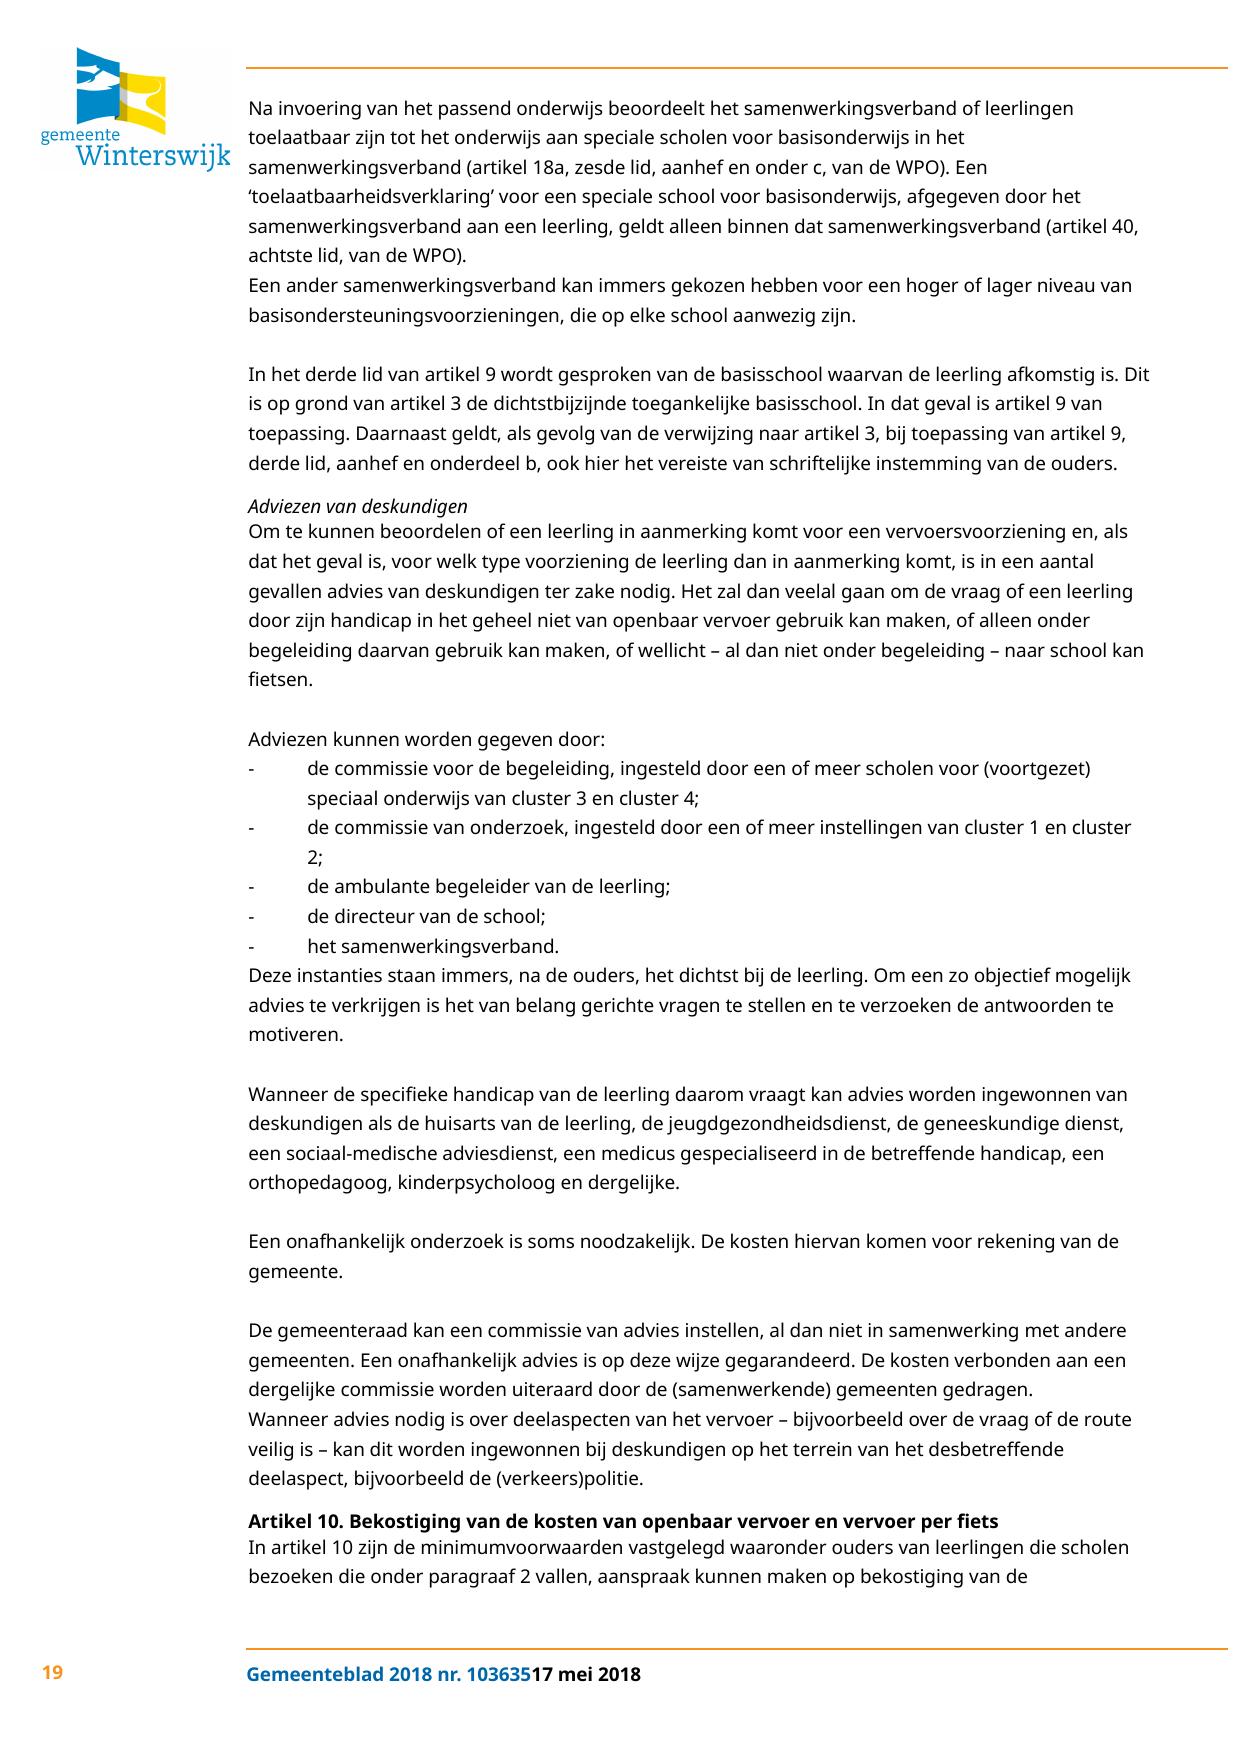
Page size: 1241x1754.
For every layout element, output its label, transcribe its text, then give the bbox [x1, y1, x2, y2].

text Een onafhankelijk onderzoek is soms noodzakelijk. De kosten hiervan komen voor rekening van de gemeente. [248, 1229, 1152, 1284]
text Artikel 10. Bekostiging van de kosten van openbaar vervoer en vervoer per fiets [248, 1508, 1152, 1534]
picture [225, 153, 231, 162]
picture [41, 47, 231, 172]
text Na invoering van het passend onderwijs beoordeelt het samenwerkingsverband of leerlingen toelaatbaar zijn tot het onderwijs aan speciale scholen voor basisonderwijs in het samenwerkingsverband (artikel 18a, zesde lid, aanhef en onder c, van de WPO). Een ‘toelaatbaarheidsverklaring’ voor een speciale school voor basisonderwijs, afgegeven door het samenwerkingsverband aan een leerling, geldt alleen binnen dat samenwerkingsverband (artikel 40, achtste lid, van de WPO). [248, 95, 1152, 268]
text Adviezen van deskundigen [248, 493, 1152, 519]
text Adviezen kunnen worden gegeven door: [248, 726, 1152, 751]
list de commissie voor de begeleiding, ingesteld door een of meer scholen voor (voortgezet) speciaal onderwijs van cluster 3 en cluster 4; [248, 755, 1152, 811]
text In het derde lid van artikel 9 wordt gesproken van de basisschool waarvan de leerling afkomstig is. Dit is op grond van artikel 3 de dichtstbijzijnde toegankelijke basisschool. In dat geval is artikel 9 van toepassing. Daarnaast geldt, als gevolg van de verwijzing naar artikel 3, bij toepassing van artikel 9, derde lid, aanhef en onderdeel b, ook hier het vereiste van schriftelijke instemming van de ouders. [248, 361, 1152, 476]
list het samenwerkingsverband. [248, 933, 1152, 958]
list de commissie van onderzoek, ingesteld door een of meer instellingen van cluster 1 en cluster 2; [248, 814, 1152, 870]
text Een ander samenwerkingsverband kan immers gekozen hebben voor een hoger of lager niveau van basisondersteuningsvoorzieningen, die op elke school aanwezig zijn. [248, 272, 1152, 328]
text In artikel 10 zijn de minimumvoorwaarden vastgelegd waaronder ouders van leerlingen die scholen bezoeken die onder paragraaf 2 vallen, aanspraak kunnen maken op bekostiging van de [248, 1534, 1152, 1589]
list de ambulante begeleider van de leerling; [248, 874, 1152, 899]
list de directeur van de school; [248, 903, 1152, 929]
text Wanneer de specifieke handicap van de leerling daarom vraagt kan advies worden ingewonnen van deskundigen als de huisarts van de leerling, de jeugdgezondheidsdienst, de geneeskundige dienst, een sociaal-medische adviesdienst, een medicus gespecialiseerd in de betreffende handicap, een orthopedagoog, kinderpsycholoog en dergelijke. [248, 1081, 1152, 1195]
text Deze instanties staan immers, na de ouders, het dichtst bij de leerling. Om een zo objectief mogelijk advies te verkrijgen is het van belang gerichte vragen te stellen en te verzoeken de antwoorden te motiveren. [248, 962, 1152, 1047]
text Om te kunnen beoordelen of een leerling in aanmerking komt voor een vervoersvoorziening en, als dat het geval is, voor welk type voorziening de leerling dan in aanmerking komt, is in een aantal gevallen advies van deskundigen ter zake nodig. Het zal dan veelal gaan om de vraag of een leerling door zijn handicap in het geheel niet van openbaar vervoer gebruik kan maken, of alleen onder begeleiding daarvan gebruik kan maken, of wellicht – al dan niet onder begeleiding – naar school kan fietsen. [248, 519, 1152, 692]
text Wanneer advies nodig is over deelaspecten van het vervoer – bijvoorbeeld over de vraag of de route veilig is – kan dit worden ingewonnen bij deskundigen op het terrein van het desbetreffende deelaspect, bijvoorbeeld de (verkeers)politie. [248, 1406, 1152, 1491]
text De gemeenteraad kan een commissie van advies instellen, al dan niet in samenwerking met andere gemeenten. Een onafhankelijk advies is op deze wijze gegarandeerd. De kosten verbonden aan een dergelijke commissie worden uiteraard door de (samenwerkende) gemeenten gedragen. [248, 1317, 1152, 1402]
